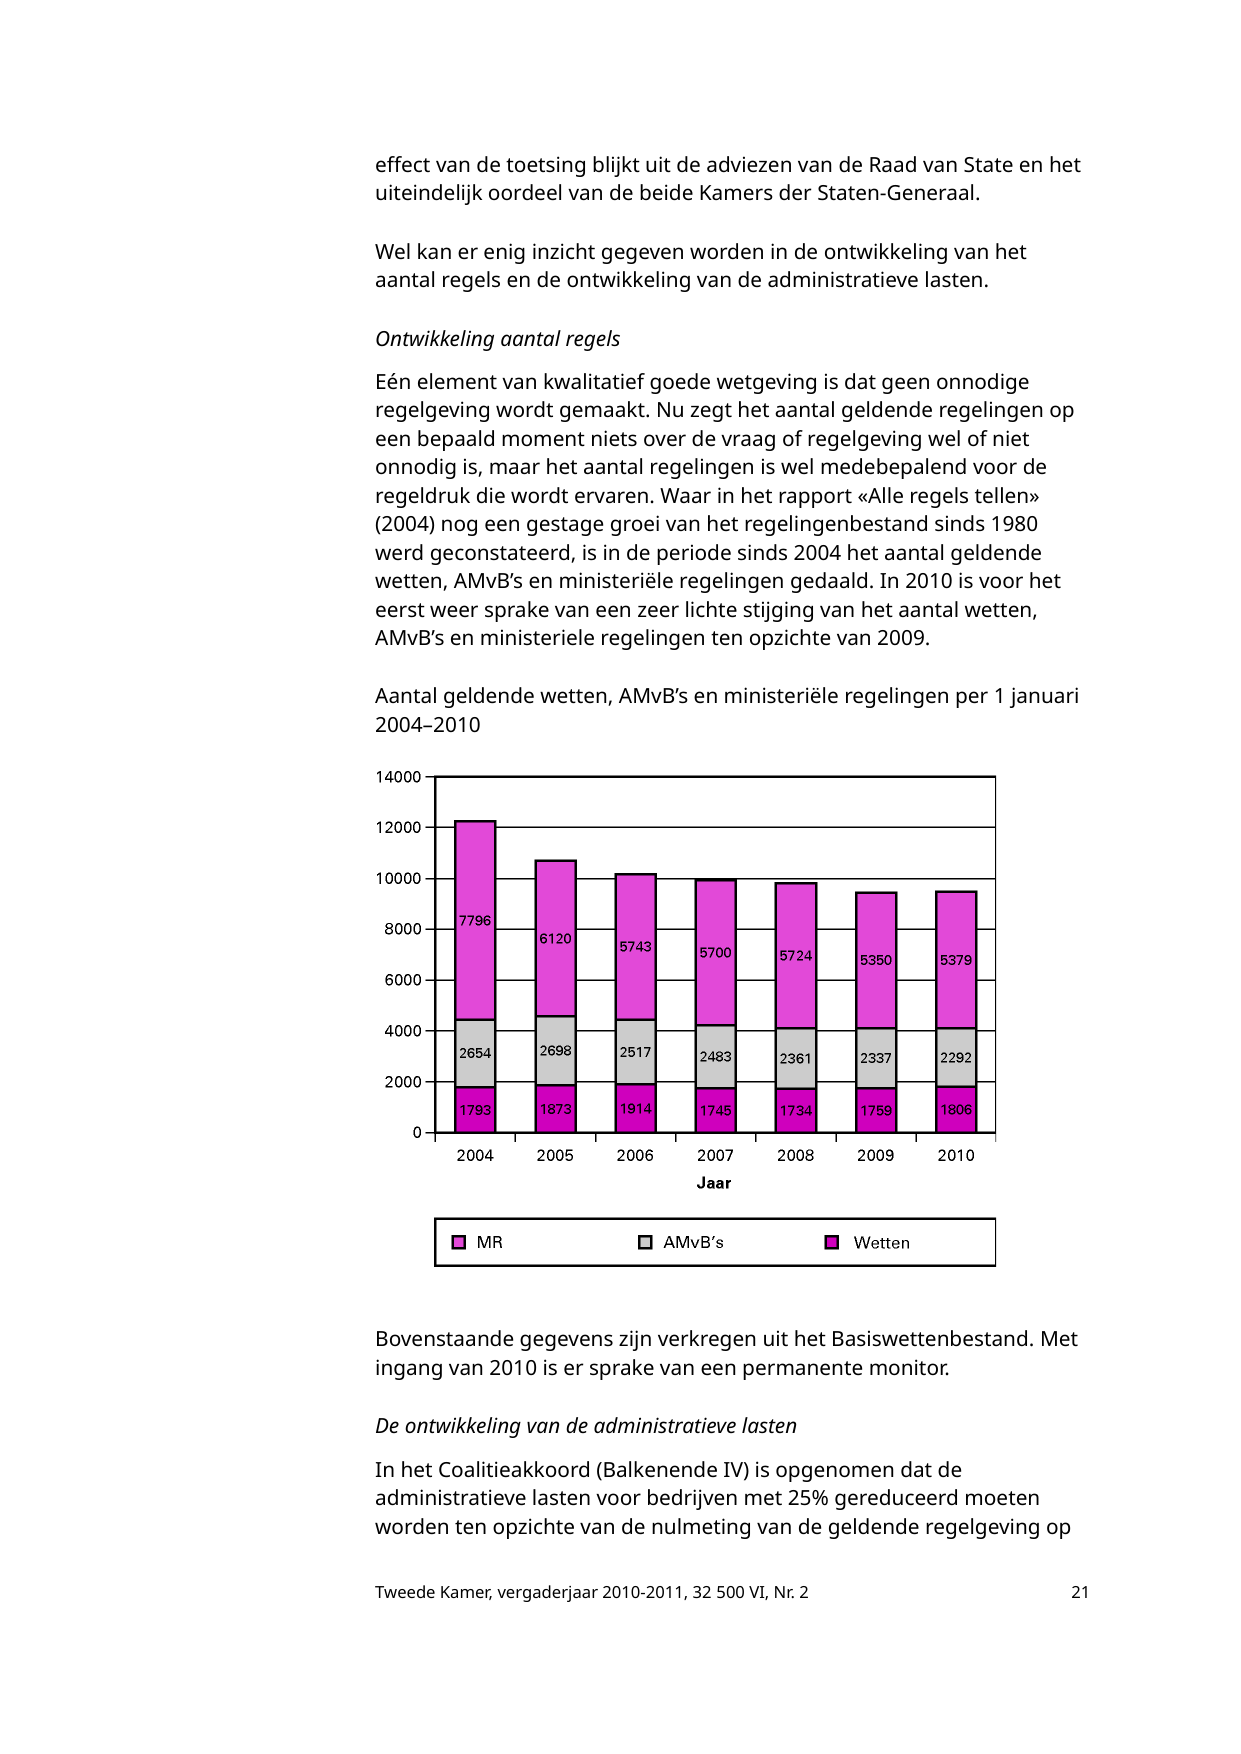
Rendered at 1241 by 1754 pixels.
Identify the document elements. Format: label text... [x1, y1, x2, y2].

text De ontwikkeling van de administratieve lasten [375, 1411, 1090, 1440]
text In het Coalitieakkoord (Balkenende IV) is opgenomen dat de administratieve lasten voor bedrijven met 25% gereduceerd moeten worden ten opzichte van de nulmeting van de geldende regelgeving op [375, 1455, 1090, 1540]
text Wel kan er enig inzicht gegeven worden in de ontwikkeling van het aantal regels en de ontwikkeling van de administratieve lasten. [375, 237, 1090, 294]
text Aantal geldende wetten, AMvB’s en ministeriële regelingen per 1 januari 2004–2010 [375, 682, 1090, 738]
text Bovenstaande gegevens zijn verkregen uit het Basiswettenbestand. Met ingang van 2010 is er sprake van een permanente monitor. [375, 1324, 1090, 1381]
text Eén element van kwalitatief goede wetgeving is dat geen onnodige regelgeving wordt gemaakt. Nu zegt het aantal geldende regelingen op een bepaald moment niets over de vraag of regelgeving wel of niet onnodig is, maar het aantal regelingen is wel medebepalend voor de regeldruk die wordt ervaren. Waar in het rapport «Alle regels tellen» (2004) nog een gestage groei van het regelingenbestand sinds 1980 werd geconstateerd, is in de periode sinds 2004 het aantal geldende wetten, AMvB’s en ministeriële regelingen gedaald. In 2010 is voor het eerst weer sprake van een zeer lichte stijging van het aantal wetten, AMvB’s en ministeriele regelingen ten opzichte van 2009. [375, 367, 1090, 652]
picture [375, 768, 997, 1267]
text Ontwikkeling aantal regels [375, 324, 1090, 352]
text effect van de toetsing blijkt uit de adviezen van de Raad van State en het uiteindelijk oordeel van de beide Kamers der Staten-Generaal. [375, 150, 1090, 207]
